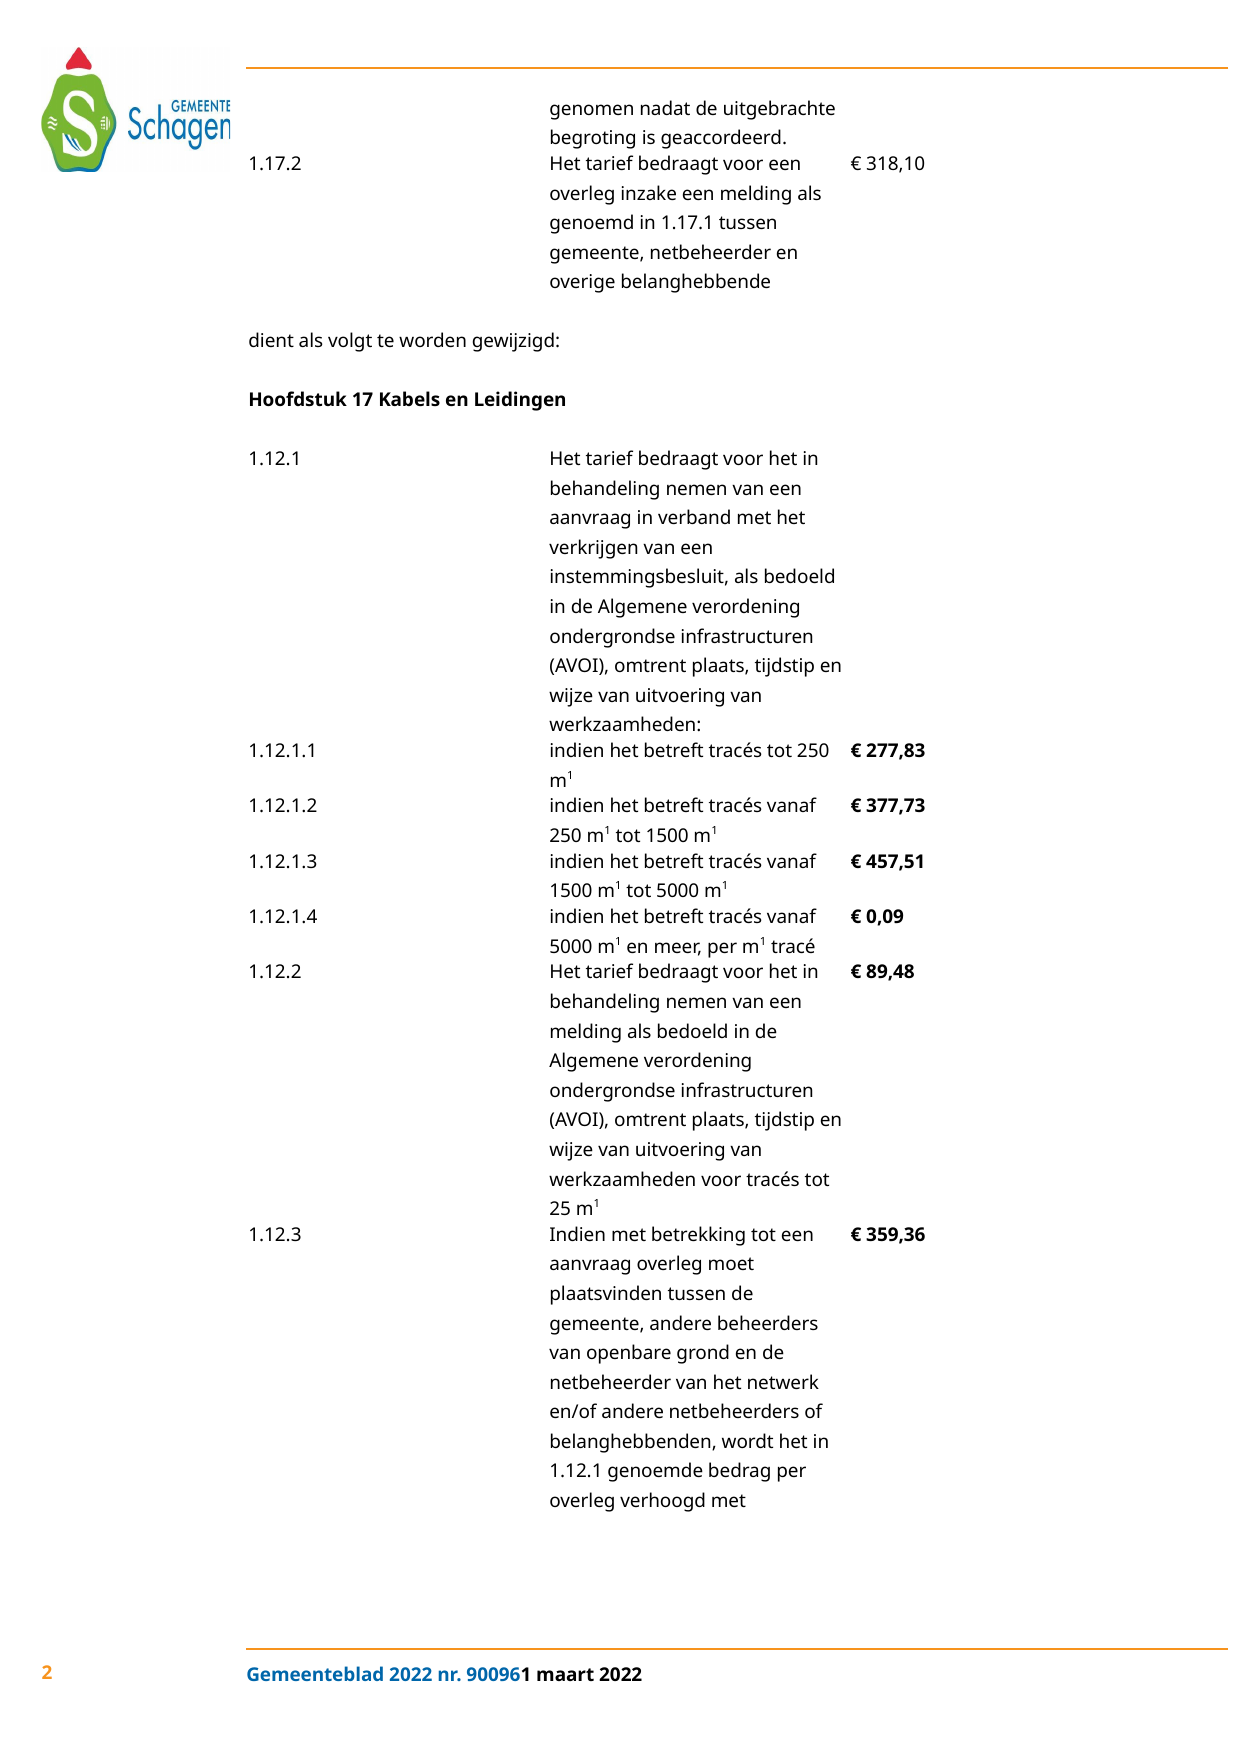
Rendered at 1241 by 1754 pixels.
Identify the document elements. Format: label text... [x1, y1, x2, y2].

table_cell € 0,09 [850, 903, 1152, 959]
text Hoofdstuk 17 Kabels en Leidingen [248, 386, 1152, 412]
table_header Het tarief bedraagt voor het in behandeling nemen van een aanvraag in verband met het verkrijgen van een instemmingsbesluit, als bedoeld in de Algemene verordening ondergrondse infrastructuren (AVOI), omtrent plaats, tijdstip en wijze van uitvoering van werkzaamheden: [549, 445, 850, 737]
table_cell 1.12.1.1 [248, 738, 549, 793]
table_cell Het tarief bedraagt voor een overleg inzake een melding als genoemd in 1.17.1 tussen gemeente, netbeheerder en overige belanghebbende [549, 150, 850, 294]
table_cell 1.12.2 [248, 959, 549, 1221]
table_cell 1.12.1.3 [248, 848, 549, 903]
table_cell € 318,10 [850, 150, 1152, 294]
table_cell € 457,51 [850, 848, 1152, 903]
picture [41, 47, 231, 172]
table_cell [248, 95, 549, 150]
table_cell € 89,48 [850, 959, 1152, 1221]
table_cell 1.17.2 [248, 150, 549, 294]
table_cell genomen nadat de uitgebrachte begroting is geaccordeerd. [549, 95, 850, 150]
table_cell Indien met betrekking tot een aanvraag overleg moet plaatsvinden tussen de gemeente, andere beheerders van openbare grond en de netbeheerder van het netwerk en/of andere netbeheerders of belanghebbenden, wordt het in 1.12.1 genoemde bedrag per overleg verhoogd met [549, 1221, 850, 1513]
table_cell € 277,83 [850, 738, 1152, 793]
table_cell indien het betreft tracés vanaf 1500 m1 tot 5000 m1 [549, 848, 850, 903]
table_cell 1.12.1.4 [248, 903, 549, 959]
table_cell [850, 95, 1152, 150]
table_cell € 377,73 [850, 793, 1152, 848]
table_cell Het tarief bedraagt voor het in behandeling nemen van een melding als bedoeld in de Algemene verordening ondergrondse infrastructuren (AVOI), omtrent plaats, tijdstip en wijze van uitvoering van werkzaamheden voor tracés tot 25 m1 [549, 959, 850, 1221]
table_header 1.12.1 [248, 445, 549, 737]
table_cell indien het betreft tracés tot 250 m1 [549, 738, 850, 793]
table_cell € 359,36 [850, 1221, 1152, 1513]
text dient als volgt te worden gewijzigd: [248, 327, 1152, 353]
table_cell indien het betreft tracés vanaf 5000 m1 en meer, per m1 tracé [549, 903, 850, 959]
table_cell 1.12.1.2 [248, 793, 549, 848]
table_cell indien het betreft tracés vanaf 250 m1 tot 1500 m1 [549, 793, 850, 848]
table_header [850, 445, 1152, 737]
table_cell 1.12.3 [248, 1221, 549, 1513]
